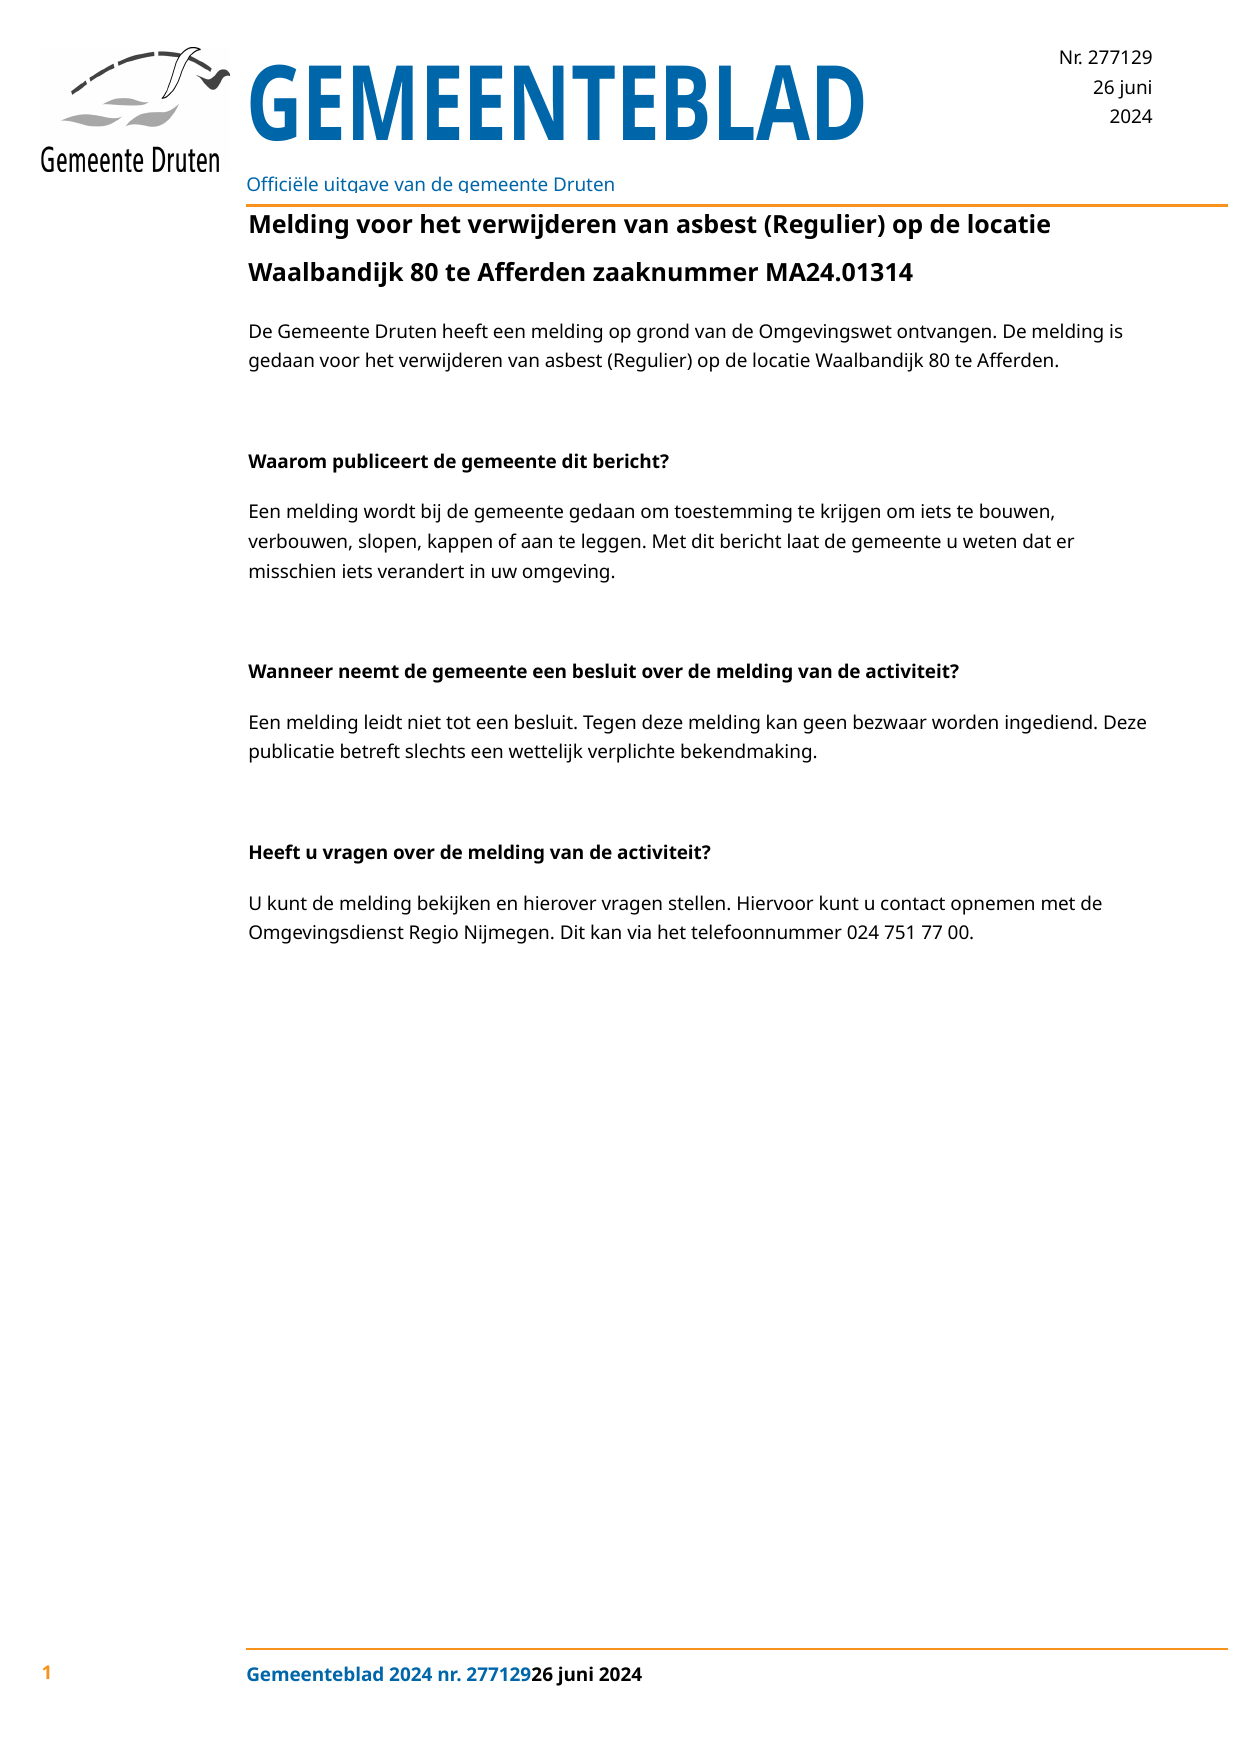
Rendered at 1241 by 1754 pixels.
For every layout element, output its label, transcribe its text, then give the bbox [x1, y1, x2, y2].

text Een melding leidt niet tot een besluit. Tegen deze melding kan geen bezwaar worden ingediend. Deze publicatie betreft slechts een wettelijk verplichte bekendmaking. [248, 709, 1152, 764]
text Heeft u vragen over de melding van de activiteit? [248, 839, 1152, 865]
text U kunt de melding bekijken en hierover vragen stellen. Hiervoor kunt u contact opnemen met de Omgevingsdienst Regio Nijmegen. Dit kan via het telefoonnummer 024 751 77 00. [248, 890, 1152, 945]
text Wanneer neemt de gemeente een besluit over de melding van de activiteit? [248, 659, 1152, 684]
text Een melding wordt bij de gemeente gedaan om toestemming te krijgen om iets te bouwen, verbouwen, slopen, kappen of aan te leggen. Met dit bericht laat de gemeente u weten dat er misschien iets verandert in uw omgeving. [248, 499, 1152, 584]
picture [41, 47, 231, 172]
text Waarom publiceert de gemeente dit bericht? [248, 448, 1152, 474]
text De Gemeente Druten heeft een melding op grond van de Omgevingswet ontvangen. De melding is gedaan voor het verwijderen van asbest (Regulier) op de locatie Waalbandijk 80 te Afferden. [248, 318, 1152, 373]
text Melding voor het verwijderen van asbest (Regulier) op de locatie Waalbandijk 80 te Afferden zaaknummer MA24.01314 [248, 207, 1152, 288]
